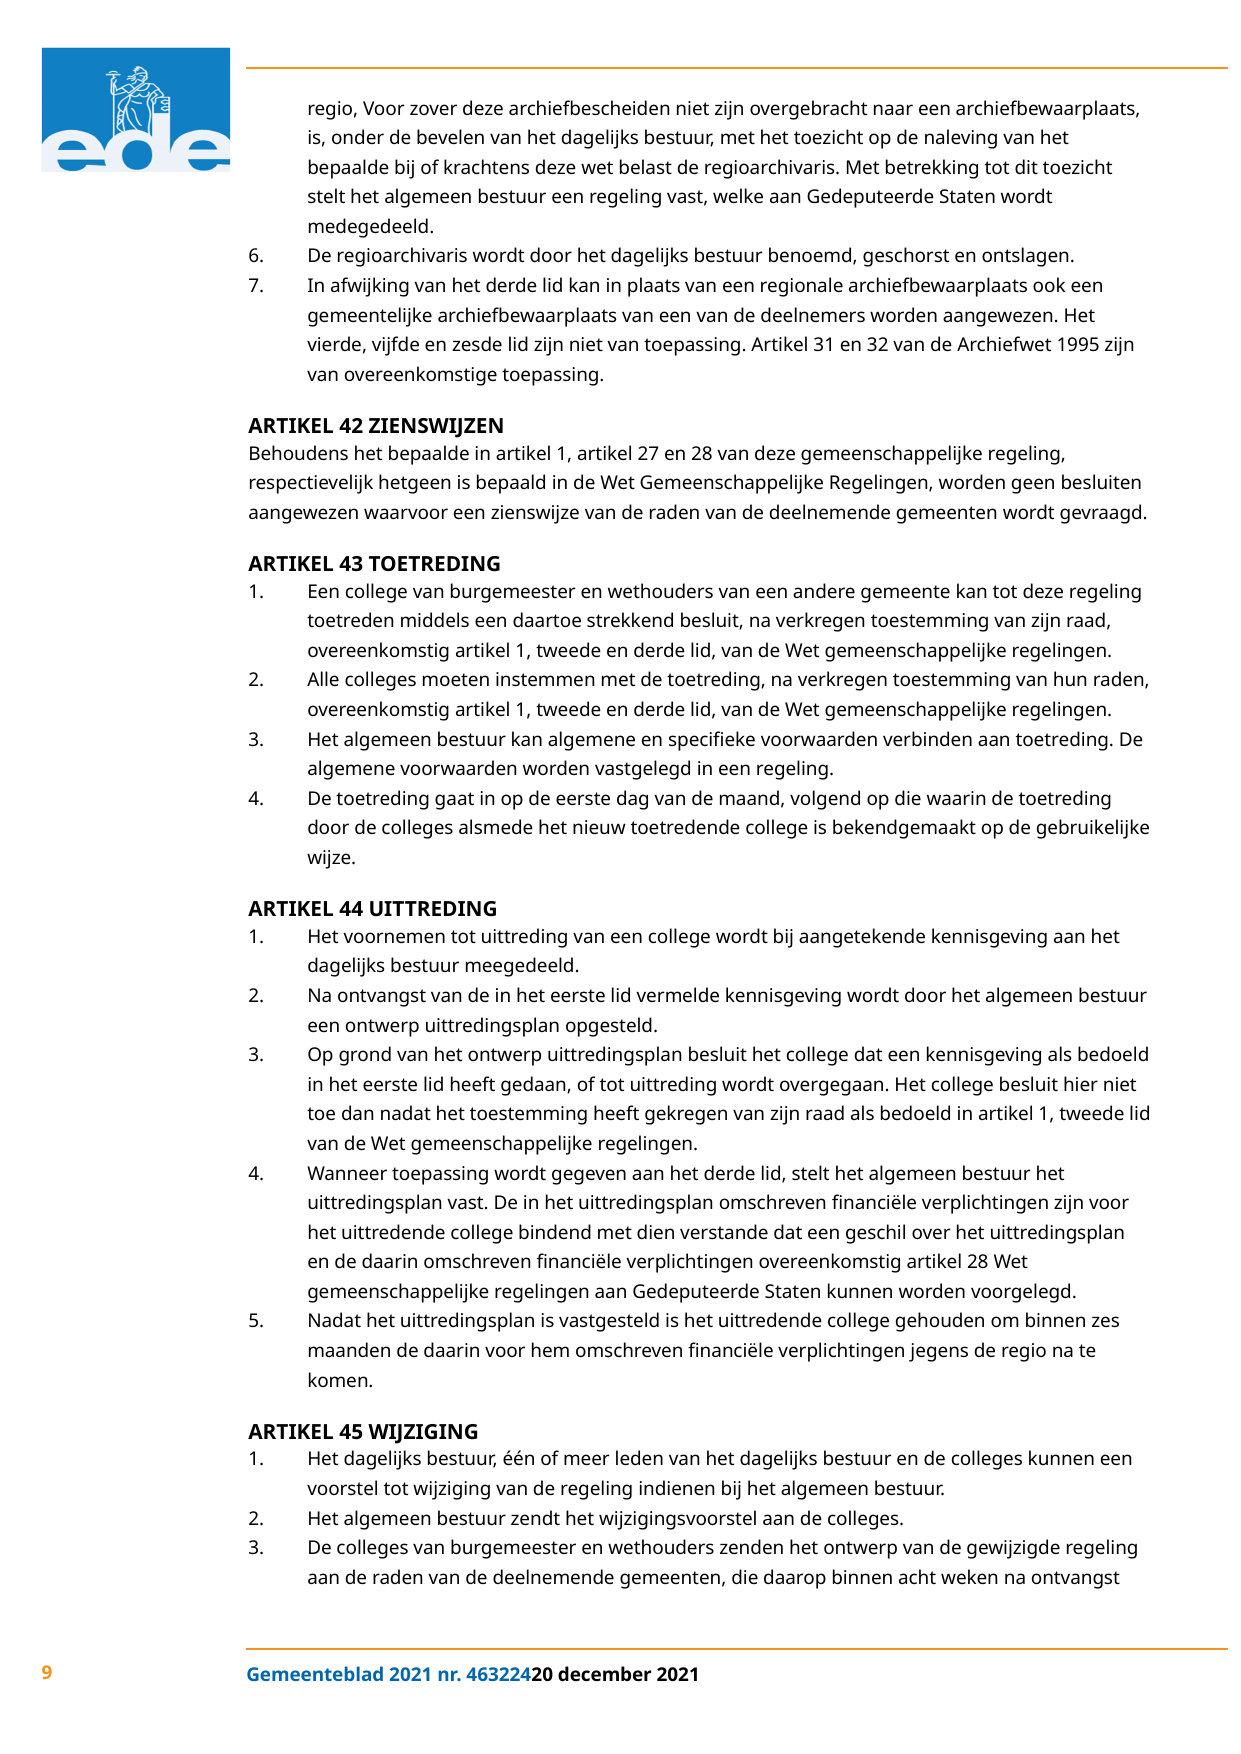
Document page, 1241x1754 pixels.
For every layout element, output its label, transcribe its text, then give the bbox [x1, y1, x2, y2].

text ARTIKEL 43 TOETREDING [248, 549, 1152, 578]
list Het algemeen bestuur kan algemene en specifieke voorwaarden verbinden aan toetreding. De algemene voorwaarden worden vastgelegd in een regeling. [248, 726, 1152, 781]
list De toetreding gaat in op de eerste dag van de maand, volgend op die waarin de toetreding door de colleges alsmede het nieuw toetredende college is bekendgemaakt op de gebruikelijke wijze. [248, 785, 1152, 870]
text ARTIKEL 42 ZIENSWIJZEN [248, 411, 1152, 440]
list regio, Voor zover deze archiefbescheiden niet zijn overgebracht naar een archiefbewaarplaats, is, onder de bevelen van het dagelijks bestuur, met het toezicht op de naleving van het bepaalde bij of krachtens deze wet belast de regioarchivaris. Met betrekking tot dit toezicht stelt het algemeen bestuur een regeling vast, welke aan Gedeputeerde Staten wordt medegedeeld. [248, 95, 1152, 239]
list Op grond van het ontwerp uittredingsplan besluit het college dat een kennisgeving als bedoeld in het eerste lid heeft gedaan, of tot uittreding wordt overgegaan. Het college besluit hier niet toe dan nadat het toestemming heeft gekregen van zijn raad als bedoeld in artikel 1, tweede lid van de Wet gemeenschappelijke regelingen. [248, 1041, 1152, 1156]
list Het algemeen bestuur zendt het wijzigingsvoorstel aan de colleges. [248, 1505, 1152, 1531]
list Een college van burgemeester en wethouders van een andere gemeente kan tot deze regeling toetreden middels een daartoe strekkend besluit, na verkregen toestemming van zijn raad, overeenkomstig artikel 1, tweede en derde lid, van de Wet gemeenschappelijke regelingen. [248, 578, 1152, 663]
list In afwijking van het derde lid kan in plaats van een regionale archiefbewaarplaats ook een gemeentelijke archiefbewaarplaats van een van de deelnemers worden aangewezen. Het vierde, vijfde en zesde lid zijn niet van toepassing. Artikel 31 en 32 van de Archiefwet 1995 zijn van overeenkomstige toepassing. [248, 272, 1152, 387]
list Wanneer toepassing wordt gegeven aan het derde lid, stelt het algemeen bestuur het uittredingsplan vast. De in het uittredingsplan omschreven financiële verplichtingen zijn voor het uittredende college bindend met dien verstande dat een geschil over het uittredingsplan en de daarin omschreven financiële verplichtingen overeenkomstig artikel 28 Wet gemeenschappelijke regelingen aan Gedeputeerde Staten kunnen worden voorgelegd. [248, 1160, 1152, 1304]
text ARTIKEL 44 UITTREDING [248, 894, 1152, 923]
list Na ontvangst van de in het eerste lid vermelde kennisgeving wordt door het algemeen bestuur een ontwerp uittredingsplan opgesteld. [248, 982, 1152, 1037]
text Behoudens het bepaalde in artikel 1, artikel 27 en 28 van deze gemeenschappelijke regeling, respectievelijk hetgeen is bepaald in de Wet Gemeenschappelijke Regelingen, worden geen besluiten aangewezen waarvoor een zienswijze van de raden van de deelnemende gemeenten wordt gevraagd. [248, 440, 1152, 525]
list Nadat het uittredingsplan is vastgesteld is het uittredende college gehouden om binnen zes maanden de daarin voor hem omschreven financiële verplichtingen jegens de regio na te komen. [248, 1308, 1152, 1392]
list De colleges van burgemeester en wethouders zenden het ontwerp van de gewijzigde regeling aan de raden van de deelnemende gemeenten, die daarop binnen acht weken na ontvangst [248, 1534, 1152, 1590]
list Het dagelijks bestuur, één of meer leden van het dagelijks bestuur en de colleges kunnen een voorstel tot wijziging van de regeling indienen bij het algemeen bestuur. [248, 1446, 1152, 1501]
text ARTIKEL 45 WIJZIGING [248, 1417, 1152, 1446]
picture [41, 47, 231, 172]
list Het voornemen tot uittreding van een college wordt bij aangetekende kennisgeving aan het dagelijks bestuur meegedeeld. [248, 923, 1152, 978]
list Alle colleges moeten instemmen met de toetreding, na verkregen toestemming van hun raden, overeenkomstig artikel 1, tweede en derde lid, van de Wet gemeenschappelijke regelingen. [248, 667, 1152, 722]
list De regioarchivaris wordt door het dagelijks bestuur benoemd, geschorst en ontslagen. [248, 243, 1152, 268]
